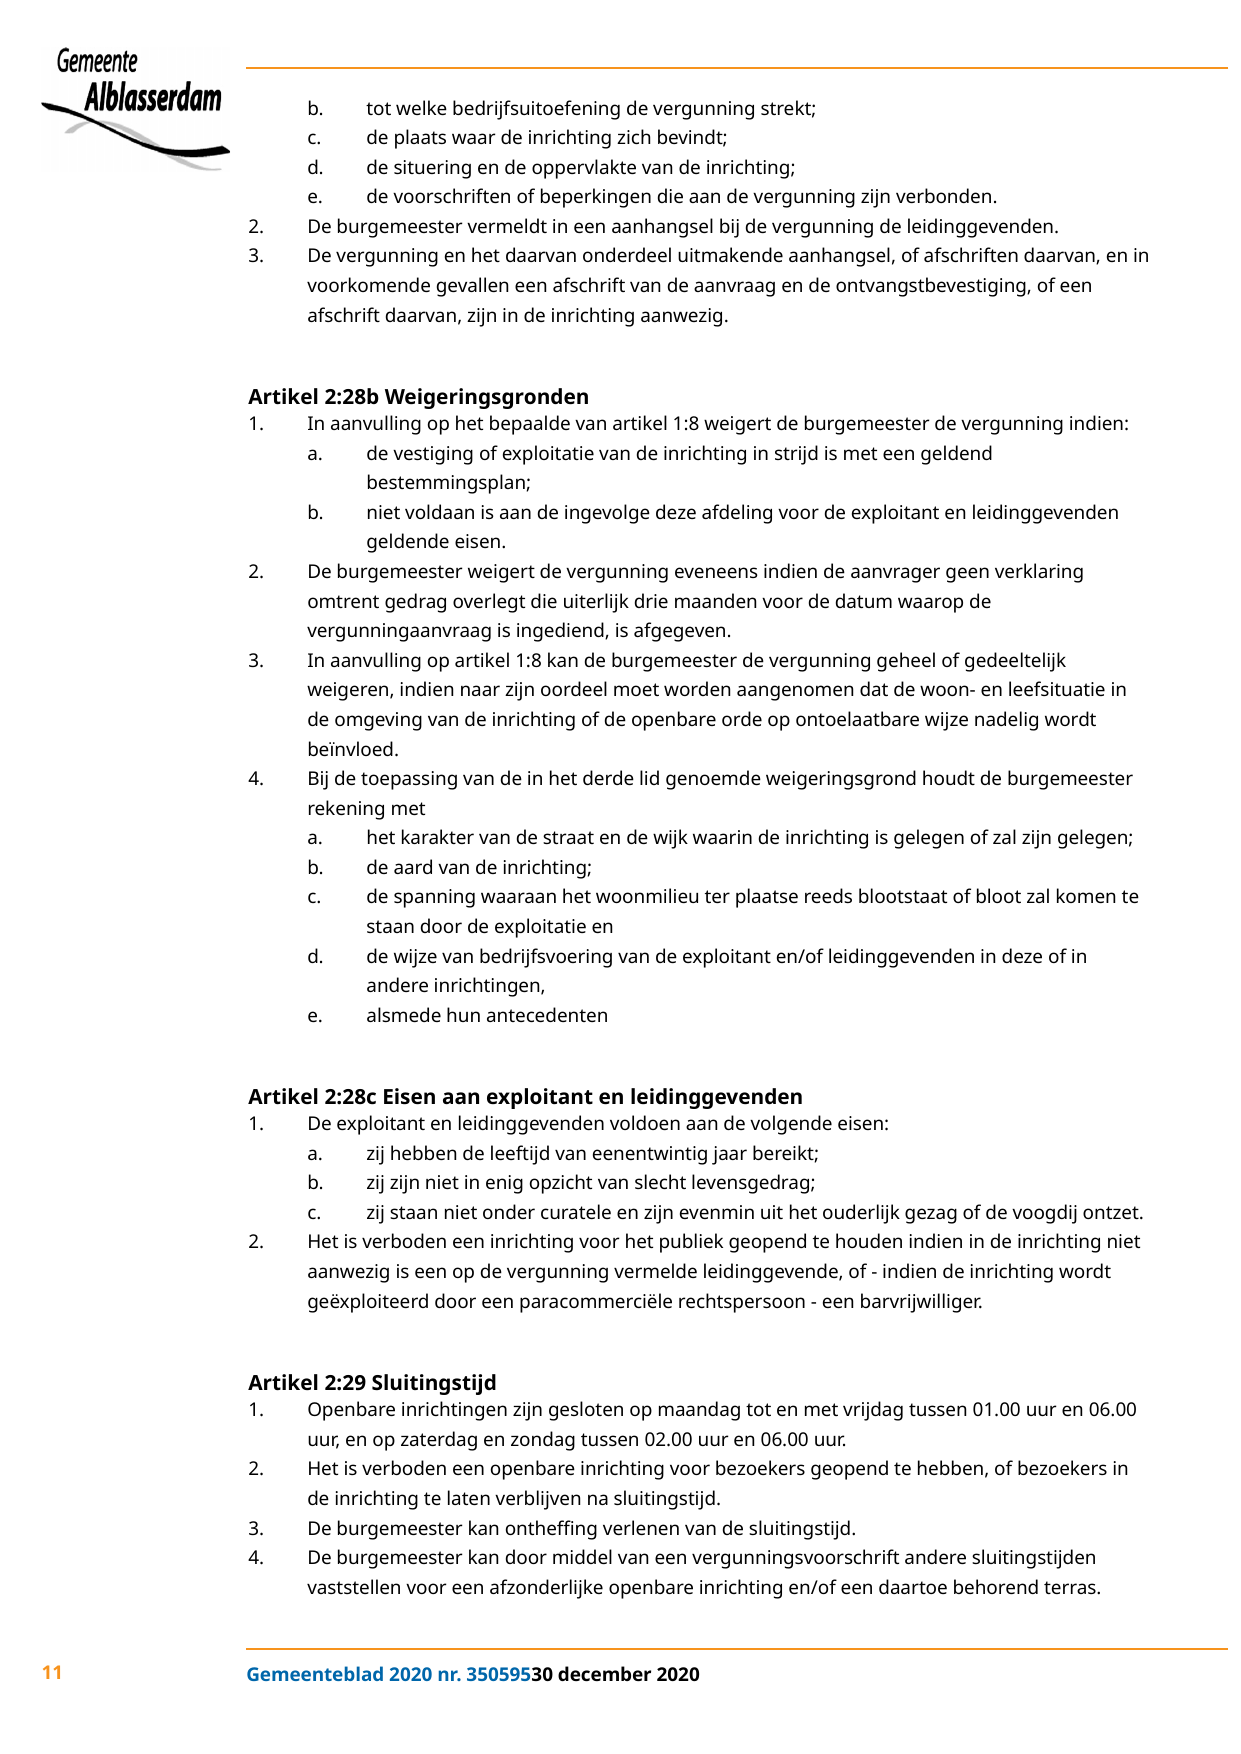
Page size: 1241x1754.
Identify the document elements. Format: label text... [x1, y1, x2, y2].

list In aanvulling op artikel 1:8 kan de burgemeester de vergunning geheel of gedeeltelijk weigeren, indien naar zijn oordeel moet worden aangenomen dat de woon- en leefsituatie in de omgeving van de inrichting of de openbare orde op ontoelaatbare wijze nadelig wordt beïnvloed. [248, 647, 1152, 761]
list alsmede hun antecedenten [307, 1002, 1152, 1028]
text Artikel 2:28c Eisen aan exploitant en leidinggevenden [248, 1082, 1152, 1110]
list Het is verboden een inrichting voor het publiek geopend te houden indien in de inrichting niet aanwezig is een op de vergunning vermelde leidinggevende, of - indien de inrichting wordt geëxploiteerd door een paracommerciële rechtspersoon - een barvrijwilliger. [248, 1229, 1152, 1314]
text Artikel 2:28b Weigeringsgronden [248, 382, 1152, 410]
list niet voldaan is aan de ingevolge deze afdeling voor de exploitant en leidinggevenden geldende eisen. [307, 499, 1152, 554]
list De vergunning en het daarvan onderdeel uitmakende aanhangsel, of afschriften daarvan, en in voorkomende gevallen een afschrift van de aanvraag en de ontvangstbevestiging, of een afschrift daarvan, zijn in de inrichting aanwezig. [248, 243, 1152, 328]
list De exploitant en leidinggevenden voldoen aan de volgende eisen: [248, 1110, 1152, 1136]
list In aanvulling op het bepaalde van artikel 1:8 weigert de burgemeester de vergunning indien: [248, 410, 1152, 436]
list de situering en de oppervlakte van de inrichting; [307, 154, 1152, 180]
list Openbare inrichtingen zijn gesloten op maandag tot en met vrijdag tussen 01.00 uur en 06.00 uur, en op zaterdag en zondag tussen 02.00 uur en 06.00 uur. [248, 1396, 1152, 1452]
list De burgemeester vermeldt in een aanhangsel bij de vergunning de leidinggevenden. [248, 213, 1152, 239]
list de vestiging of exploitatie van de inrichting in strijd is met een geldend bestemmingsplan; [307, 440, 1152, 495]
list De burgemeester weigert de vergunning eveneens indien de aanvrager geen verklaring omtrent gedrag overlegt die uiterlijk drie maanden voor de datum waarop de vergunningaanvraag is ingediend, is afgegeven. [248, 558, 1152, 643]
list Het is verboden een openbare inrichting voor bezoekers geopend te hebben, of bezoekers in de inrichting te laten verblijven na sluitingstijd. [248, 1456, 1152, 1511]
list de aard van de inrichting; [307, 854, 1152, 880]
list De burgemeester kan ontheffing verlenen van de sluitingstijd. [248, 1515, 1152, 1540]
list zij hebben de leeftijd van eenentwintig jaar bereikt; [307, 1140, 1152, 1166]
list De burgemeester kan door middel van een vergunningsvoorschrift andere sluitingstijden vaststellen voor een afzonderlijke openbare inrichting en/of een daartoe behorend terras. [248, 1544, 1152, 1599]
list het karakter van de straat en de wijk waarin de inrichting is gelegen of zal zijn gelegen; [307, 824, 1152, 850]
list zij staan niet onder curatele en zijn evenmin uit het ouderlijk gezag of de voogdij ontzet. [307, 1199, 1152, 1225]
picture [41, 47, 231, 172]
list de wijze van bedrijfsvoering van de exploitant en/of leidinggevenden in deze of in andere inrichtingen, [307, 943, 1152, 998]
list Bij de toepassing van de in het derde lid genoemde weigeringsgrond houdt de burgemeester rekening met [248, 765, 1152, 821]
list de voorschriften of beperkingen die aan de vergunning zijn verbonden. [307, 183, 1152, 209]
list de spanning waaraan het woonmilieu ter plaatse reeds blootstaat of bloot zal komen te staan door de exploitatie en [307, 884, 1152, 939]
list tot welke bedrijfsuitoefening de vergunning strekt; [307, 95, 1152, 121]
list de plaats waar de inrichting zich bevindt; [307, 124, 1152, 150]
text Artikel 2:29 Sluitingstijd [248, 1368, 1152, 1396]
list zij zijn niet in enig opzicht van slecht levensgedrag; [307, 1169, 1152, 1195]
